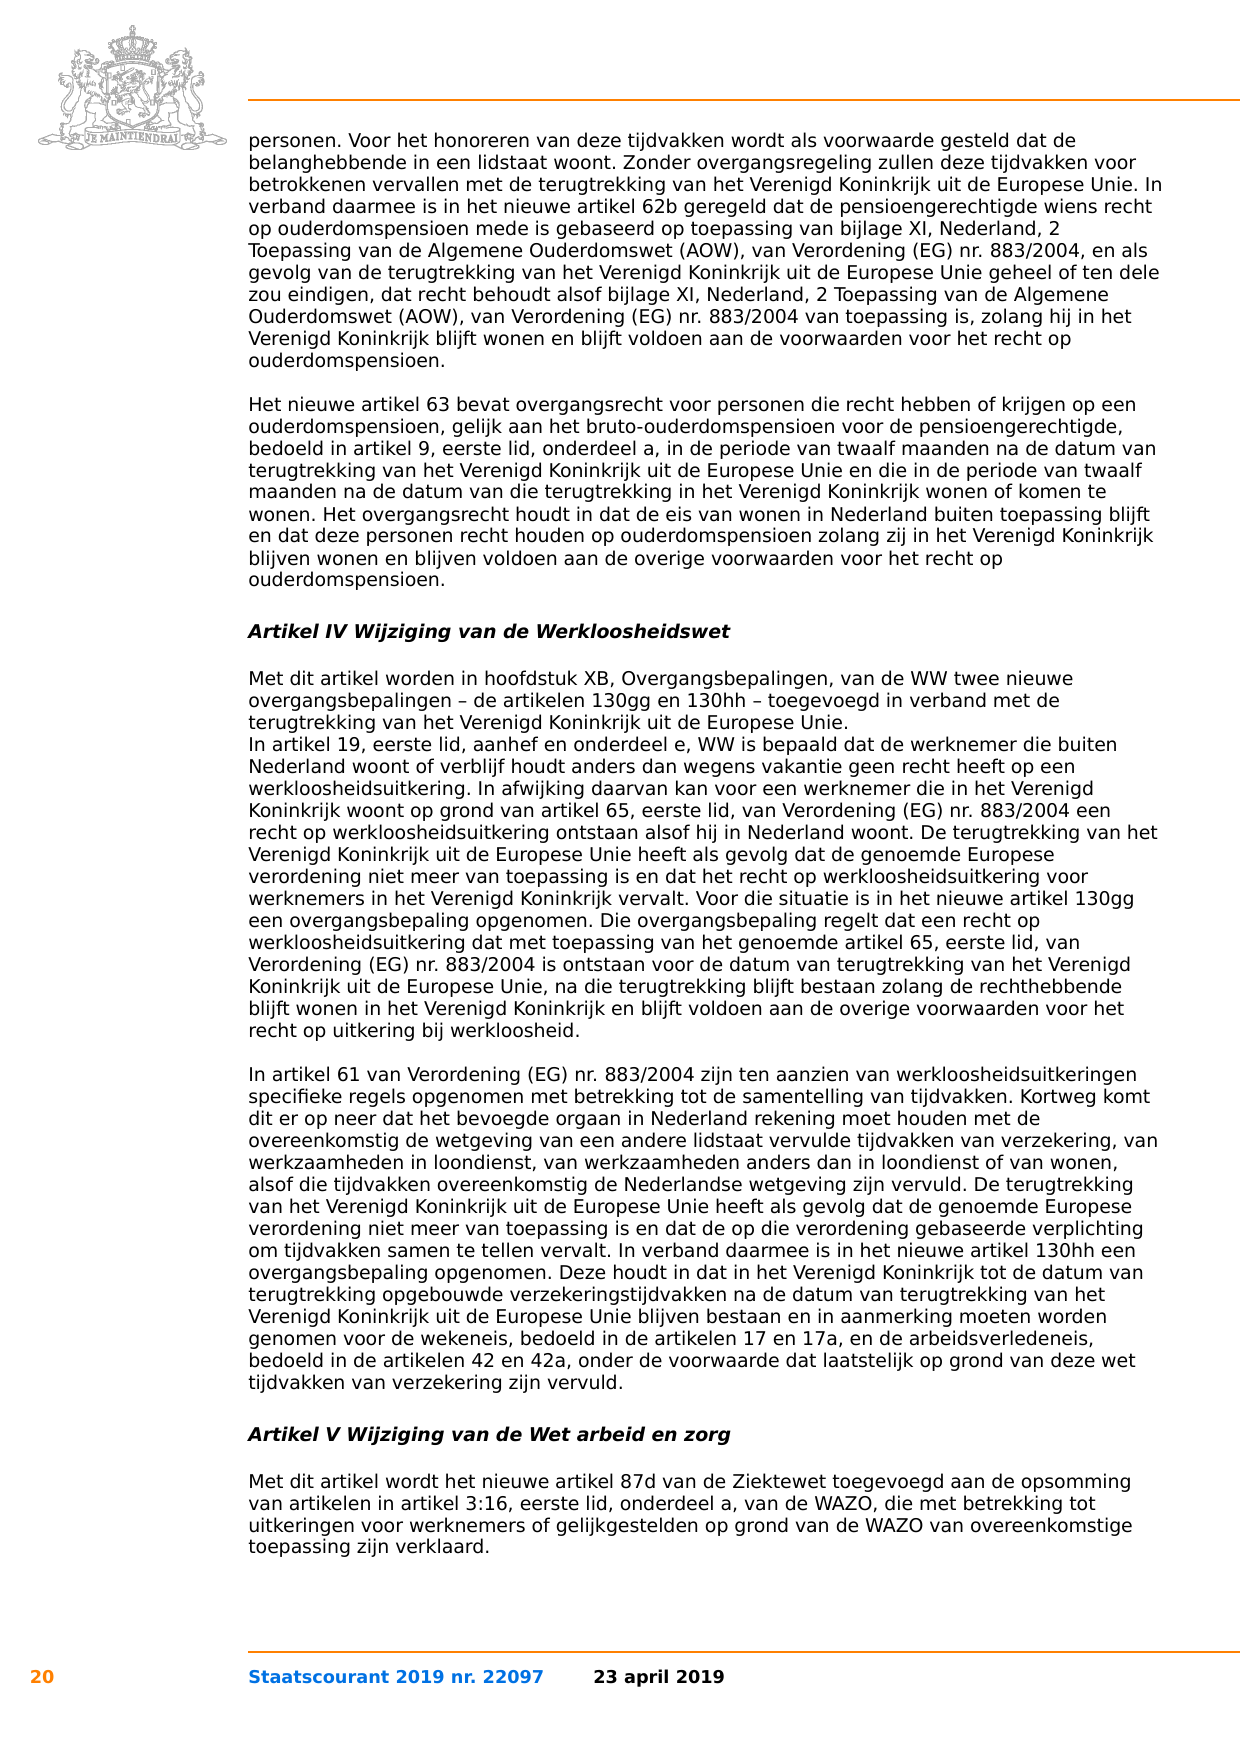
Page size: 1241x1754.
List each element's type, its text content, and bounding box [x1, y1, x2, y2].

text Met dit artikel wordt het nieuwe artikel 87d van de Ziektewet toegevoegd aan de opsomming van artikelen in artikel 3:16, eerste lid, onderdeel a, van de WAZO, die met betrekking tot uitkeringen voor werknemers of gelijkgestelden op grond van de WAZO van overeenkomstige toepassing zijn verklaard. [248, 1471, 1163, 1558]
subtitle Artikel IV Wijziging van de Werkloosheidswet [248, 621, 1163, 643]
subtitle Artikel V Wijziging van de Wet arbeid en zorg [248, 1423, 1163, 1446]
text personen. Voor het honoreren van deze tijdvakken wordt als voorwaarde gesteld dat de belanghebbende in een lidstaat woont. Zonder overgangsregeling zullen deze tijdvakken voor betrokkenen vervallen met de terugtrekking van het Verenigd Koninkrijk uit de Europese Unie. In verband daarmee is in het nieuwe artikel 62b geregeld dat de pensioengerechtigde wiens recht op ouderdomspensioen mede is gebaseerd op toepassing van bijlage XI, Nederland, 2 Toepassing van de Algemene Ouderdomswet (AOW), van Verordening (EG) nr. 883/2004, en als gevolg van de terugtrekking van het Verenigd Koninkrijk uit de Europese Unie geheel of ten dele zou eindigen, dat recht behoudt alsof bijlage XI, Nederland, 2 Toepassing van de Algemene Ouderdomswet (AOW), van Verordening (EG) nr. 883/2004 van toepassing is, zolang hij in het Verenigd Koninkrijk blijft wonen en blijft voldoen aan de voorwaarden voor het recht op ouderdomspensioen. [248, 130, 1163, 372]
text Met dit artikel worden in hoofdstuk XB, Overgangsbepalingen, van de WW twee nieuwe overgangsbepalingen – de artikelen 130gg en 130hh – toegevoegd in verband met de terugtrekking van het Verenigd Koninkrijk uit de Europese Unie. [248, 668, 1163, 734]
text Het nieuwe artikel 63 bevat overgangsrecht voor personen die recht hebben of krijgen op een ouderdomspensioen, gelijk aan het bruto-ouderdomspensioen voor de pensioengerechtigde, bedoeld in artikel 9, eerste lid, onderdeel a, in de periode van twaalf maanden na de datum van terugtrekking van het Verenigd Koninkrijk uit de Europese Unie en die in de periode van twaalf maanden na de datum van die terugtrekking in het Verenigd Koninkrijk wonen of komen te wonen. Het overgangsrecht houdt in dat de eis van wonen in Nederland buiten toepassing blijft en dat deze personen recht houden op ouderdomspensioen zolang zij in het Verenigd Koninkrijk blijven wonen en blijven voldoen aan de overige voorwaarden voor het recht op ouderdomspensioen. [248, 393, 1163, 591]
text In artikel 61 van Verordening (EG) nr. 883/2004 zijn ten aanzien van werkloosheidsuitkeringen specifieke regels opgenomen met betrekking tot de samentelling van tijdvakken. Kortweg komt dit er op neer dat het bevoegde orgaan in Nederland rekening moet houden met de overeenkomstig de wetgeving van een andere lidstaat vervulde tijdvakken van verzekering, van werkzaamheden in loondienst, van werkzaamheden anders dan in loondienst of van wonen, alsof die tijdvakken overeenkomstig de Nederlandse wetgeving zijn vervuld. De terugtrekking van het Verenigd Koninkrijk uit de Europese Unie heeft als gevolg dat de genoemde Europese verordening niet meer van toepassing is en dat de op die verordening gebaseerde verplichting om tijdvakken samen te tellen vervalt. In verband daarmee is in het nieuwe artikel 130hh een overgangsbepaling opgenomen. Deze houdt in dat in het Verenigd Koninkrijk tot de datum van terugtrekking opgebouwde verzekeringstijdvakken na de datum van terugtrekking van het Verenigd Koninkrijk uit de Europese Unie blijven bestaan en in aanmerking moeten worden genomen voor de wekeneis, bedoeld in de artikelen 17 en 17a, en de arbeidsverledeneis, bedoeld in de artikelen 42 en 42a, onder de voorwaarde dat laatstelijk op grond van deze wet tijdvakken van verzekering zijn vervuld. [248, 1064, 1163, 1393]
picture [38, 25, 227, 150]
text In artikel 19, eerste lid, aanhef en onderdeel e, WW is bepaald dat de werknemer die buiten Nederland woont of verblijf houdt anders dan wegens vakantie geen recht heeft op een werkloosheidsuitkering. In afwijking daarvan kan voor een werknemer die in het Verenigd Koninkrijk woont op grond van artikel 65, eerste lid, van Verordening (EG) nr. 883/2004 een recht op werkloosheidsuitkering ontstaan alsof hij in Nederland woont. De terugtrekking van het Verenigd Koninkrijk uit de Europese Unie heeft als gevolg dat de genoemde Europese verordening niet meer van toepassing is en dat het recht op werkloosheidsuitkering voor werknemers in het Verenigd Koninkrijk vervalt. Voor die situatie is in het nieuwe artikel 130gg een overgangsbepaling opgenomen. Die overgangsbepaling regelt dat een recht op werkloosheidsuitkering dat met toepassing van het genoemde artikel 65, eerste lid, van Verordening (EG) nr. 883/2004 is ontstaan voor de datum van terugtrekking van het Verenigd Koninkrijk uit de Europese Unie, na die terugtrekking blijft bestaan zolang de rechthebbende blijft wonen in het Verenigd Koninkrijk en blijft voldoen aan de overige voorwaarden voor het recht op uitkering bij werkloosheid. [248, 734, 1163, 1042]
